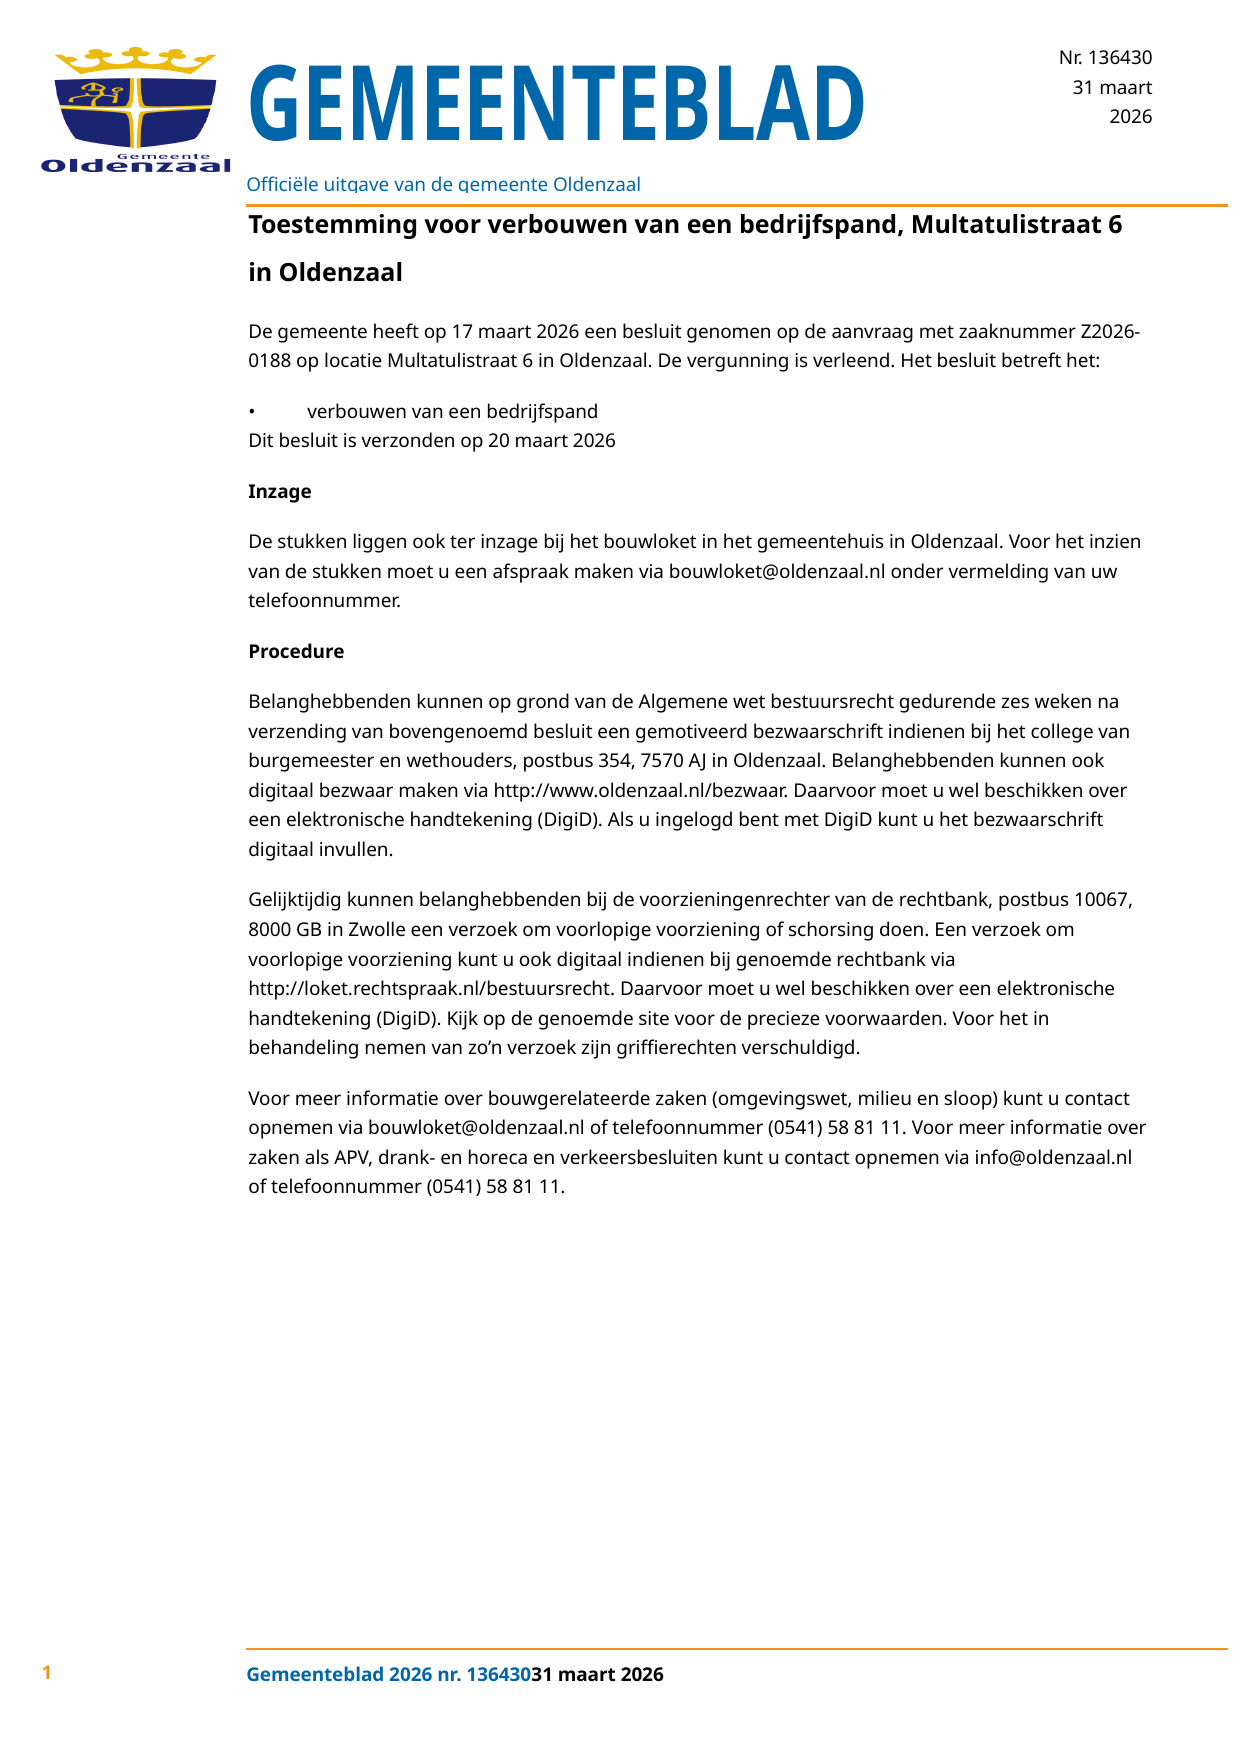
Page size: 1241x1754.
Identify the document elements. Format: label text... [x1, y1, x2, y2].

text De stukken liggen ook ter inzage bij het bouwloket in het gemeentehuis in Oldenzaal. Voor het inzien van de stukken moet u een afspraak maken via bouwloket@oldenzaal.nl onder vermelding van uw telefoonnummer. [248, 528, 1152, 613]
text De gemeente heeft op 17 maart 2026 een besluit genomen op de aanvraag met zaaknummer Z2026-0188 op locatie Multatulistraat 6 in Oldenzaal. De vergunning is verleend. Het besluit betreft het: [248, 318, 1152, 373]
text Voor meer informatie over bouwgerelateerde zaken (omgevingswet, milieu en sloop) kunt u contact opnemen via bouwloket@oldenzaal.nl of telefoonnummer (0541) 58 81 11. Voor meer informatie over zaken als APV, drank- en horeca en verkeersbesluiten kunt u contact opnemen via info@oldenzaal.nl of telefoonnummer (0541) 58 81 11. [248, 1085, 1152, 1199]
text Toestemming voor verbouwen van een bedrijfspand, Multatulistraat 6 in Oldenzaal [248, 207, 1152, 288]
text Inzage [248, 478, 1152, 504]
text Procedure [248, 638, 1152, 664]
text Dit besluit is verzonden op 20 maart 2026 [248, 427, 1152, 453]
text Gelijktijdig kunnen belanghebbenden bij de voorzieningenrechter van de rechtbank, postbus 10067, 8000 GB in Zwolle een verzoek om voorlopige voorziening of schorsing doen. Een verzoek om voorlopige voorziening kunt u ook digitaal indienen bij genoemde rechtbank via http://loket.rechtspraak.nl/bestuursrecht. Daarvoor moet u wel beschikken over een elektronische handtekening (DigiD). Kijk op de genoemde site voor de precieze voorwaarden. Voor het in behandeling nemen van zo’n verzoek zijn griffierechten verschuldigd. [248, 887, 1152, 1060]
list verbouwen van een bedrijfspand [248, 398, 1152, 424]
picture [41, 47, 231, 172]
text Belanghebbenden kunnen op grond van de Algemene wet bestuursrecht gedurende zes weken na verzending van bovengenoemd besluit een gemotiveerd bezwaarschrift indienen bij het college van burgemeester en wethouders, postbus 354, 7570 AJ in Oldenzaal. Belanghebbenden kunnen ook digitaal bezwaar maken via http://www.oldenzaal.nl/bezwaar. Daarvoor moet u wel beschikken over een elektronische handtekening (DigiD). Als u ingelogd bent met DigiD kunt u het bezwaarschrift digitaal invullen. [248, 688, 1152, 862]
